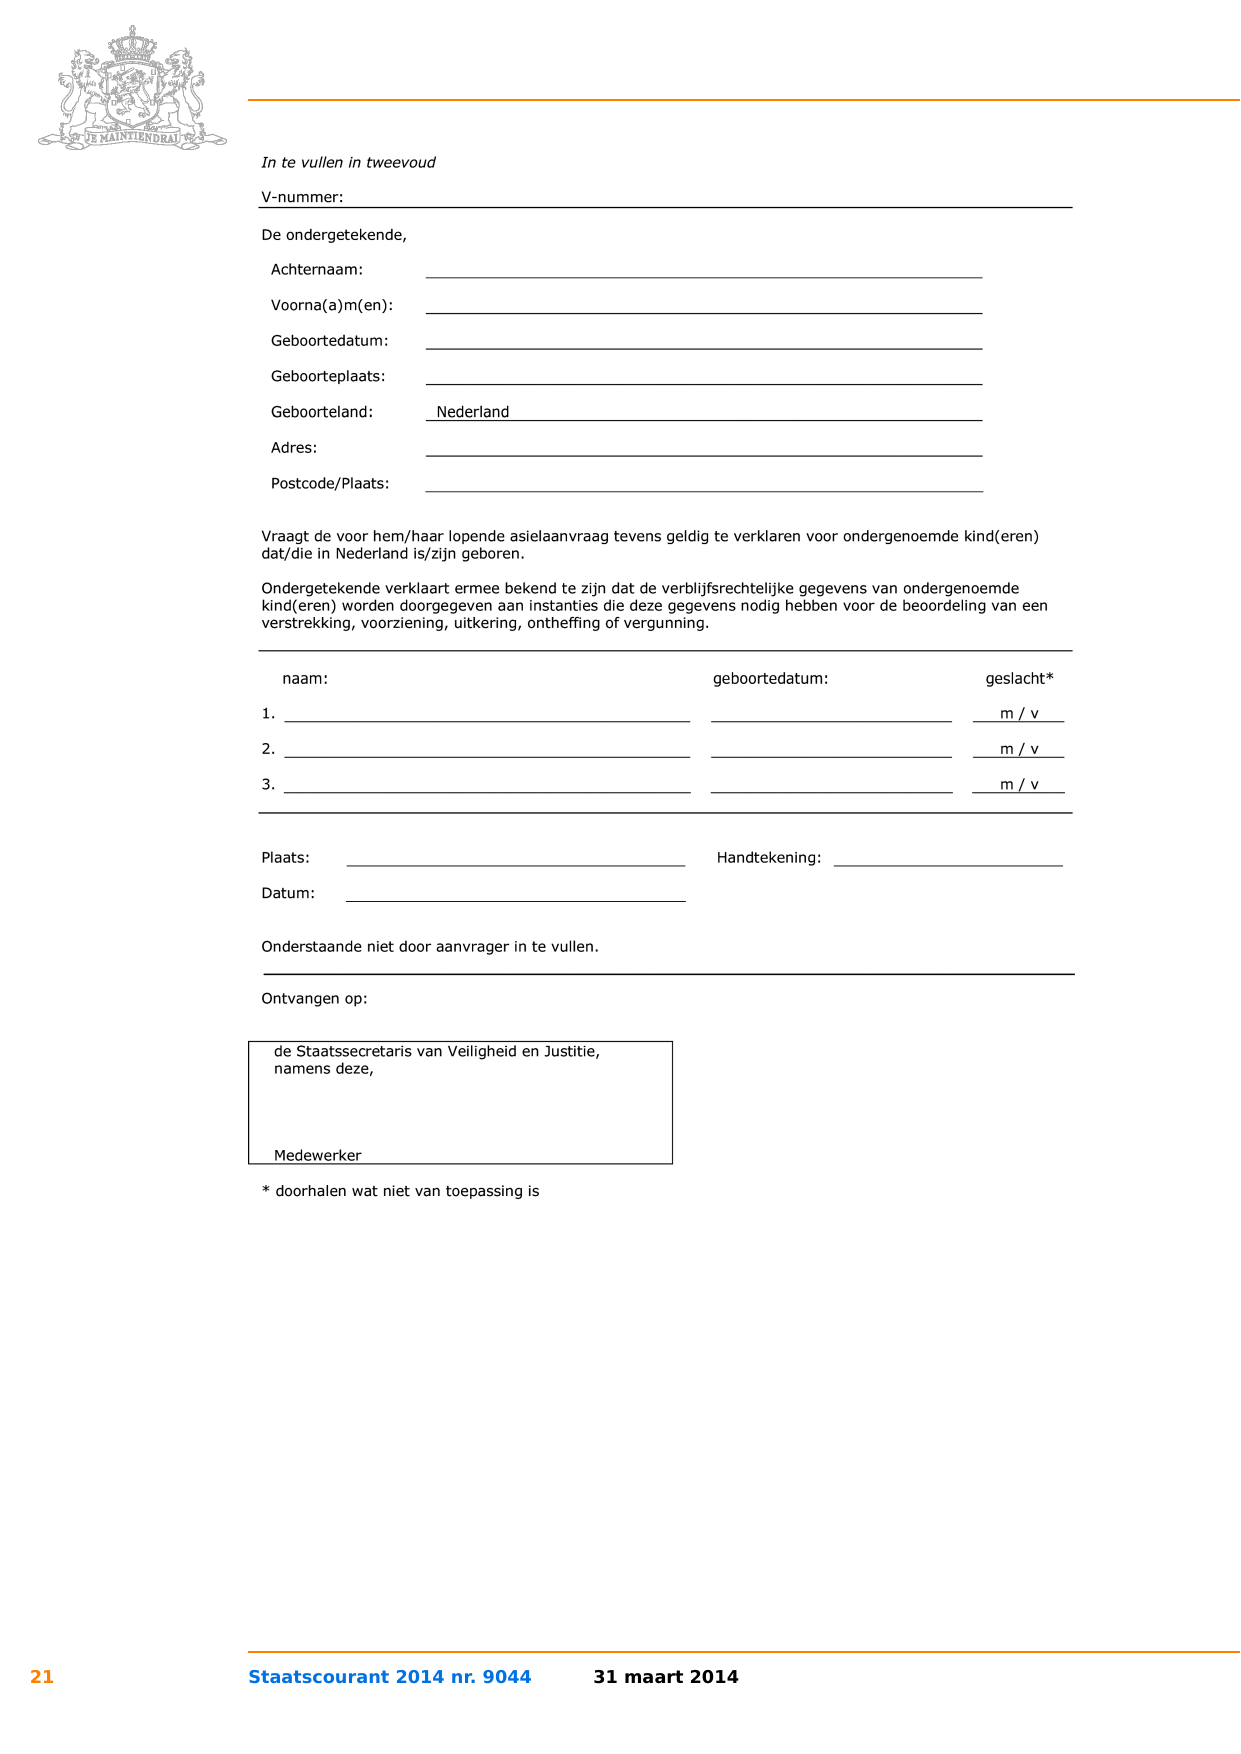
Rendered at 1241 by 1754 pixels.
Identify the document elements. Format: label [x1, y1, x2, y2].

picture [38, 25, 227, 150]
picture [248, 155, 1075, 1201]
